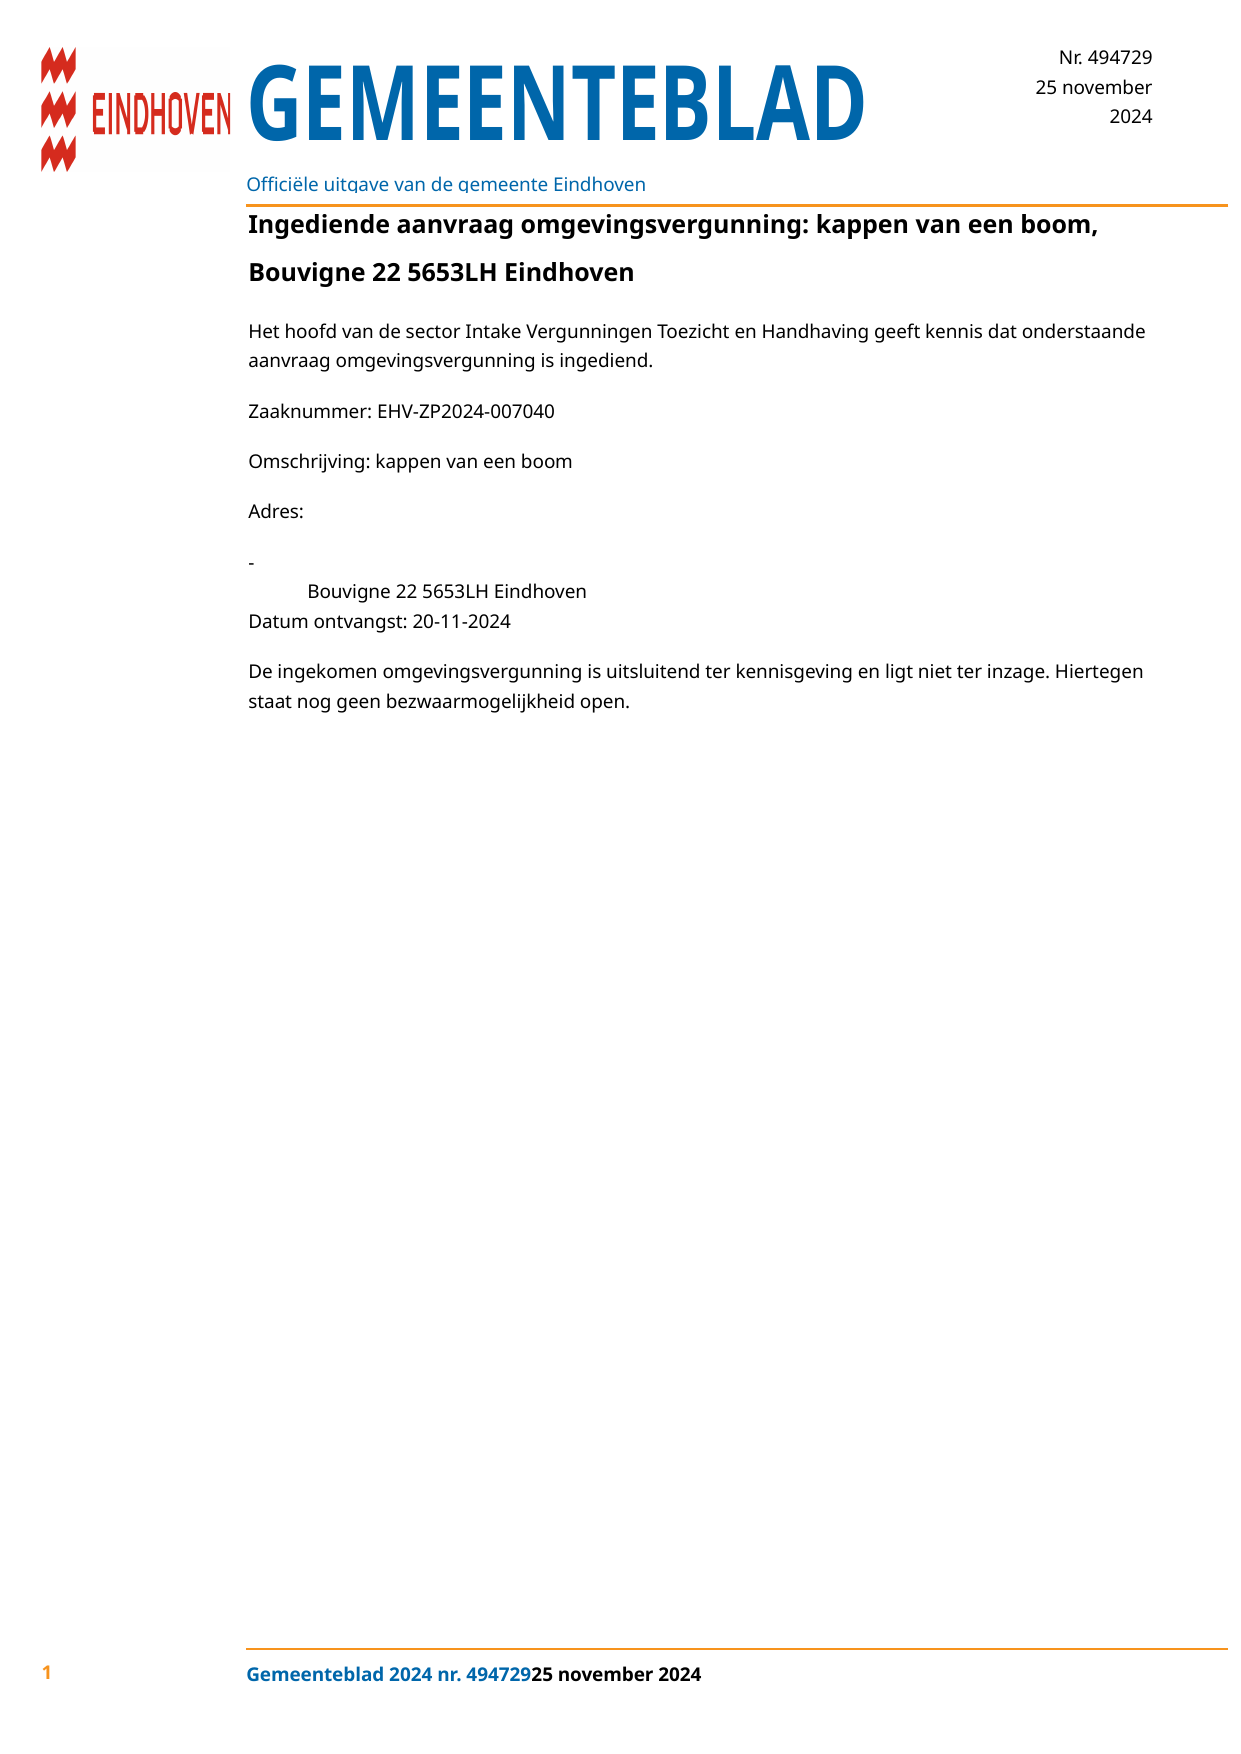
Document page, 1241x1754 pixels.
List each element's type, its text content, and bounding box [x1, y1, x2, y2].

text Adres: [248, 499, 1152, 524]
list Bouvigne 22 5653LH Eindhoven [248, 579, 1152, 604]
text Zaaknummer: EHV-ZP2024-007040 [248, 398, 1152, 424]
text Het hoofd van de sector Intake Vergunningen Toezicht en Handhaving geeft kennis dat onderstaande aanvraag omgevingsvergunning is ingediend. [248, 318, 1152, 373]
text Datum ontvangst: 20-11-2024 [248, 608, 1152, 634]
text Omschrijving: kappen van een boom [248, 448, 1152, 474]
text Ingediende aanvraag omgevingsvergunning: kappen van een boom, Bouvigne 22 5653LH Eindhoven [248, 207, 1152, 288]
picture [41, 47, 231, 172]
text De ingekomen omgevingsvergunning is uitsluitend ter kennisgeving en ligt niet ter inzage. Hiertegen staat nog geen bezwaarmogelijkheid open. [248, 659, 1152, 714]
